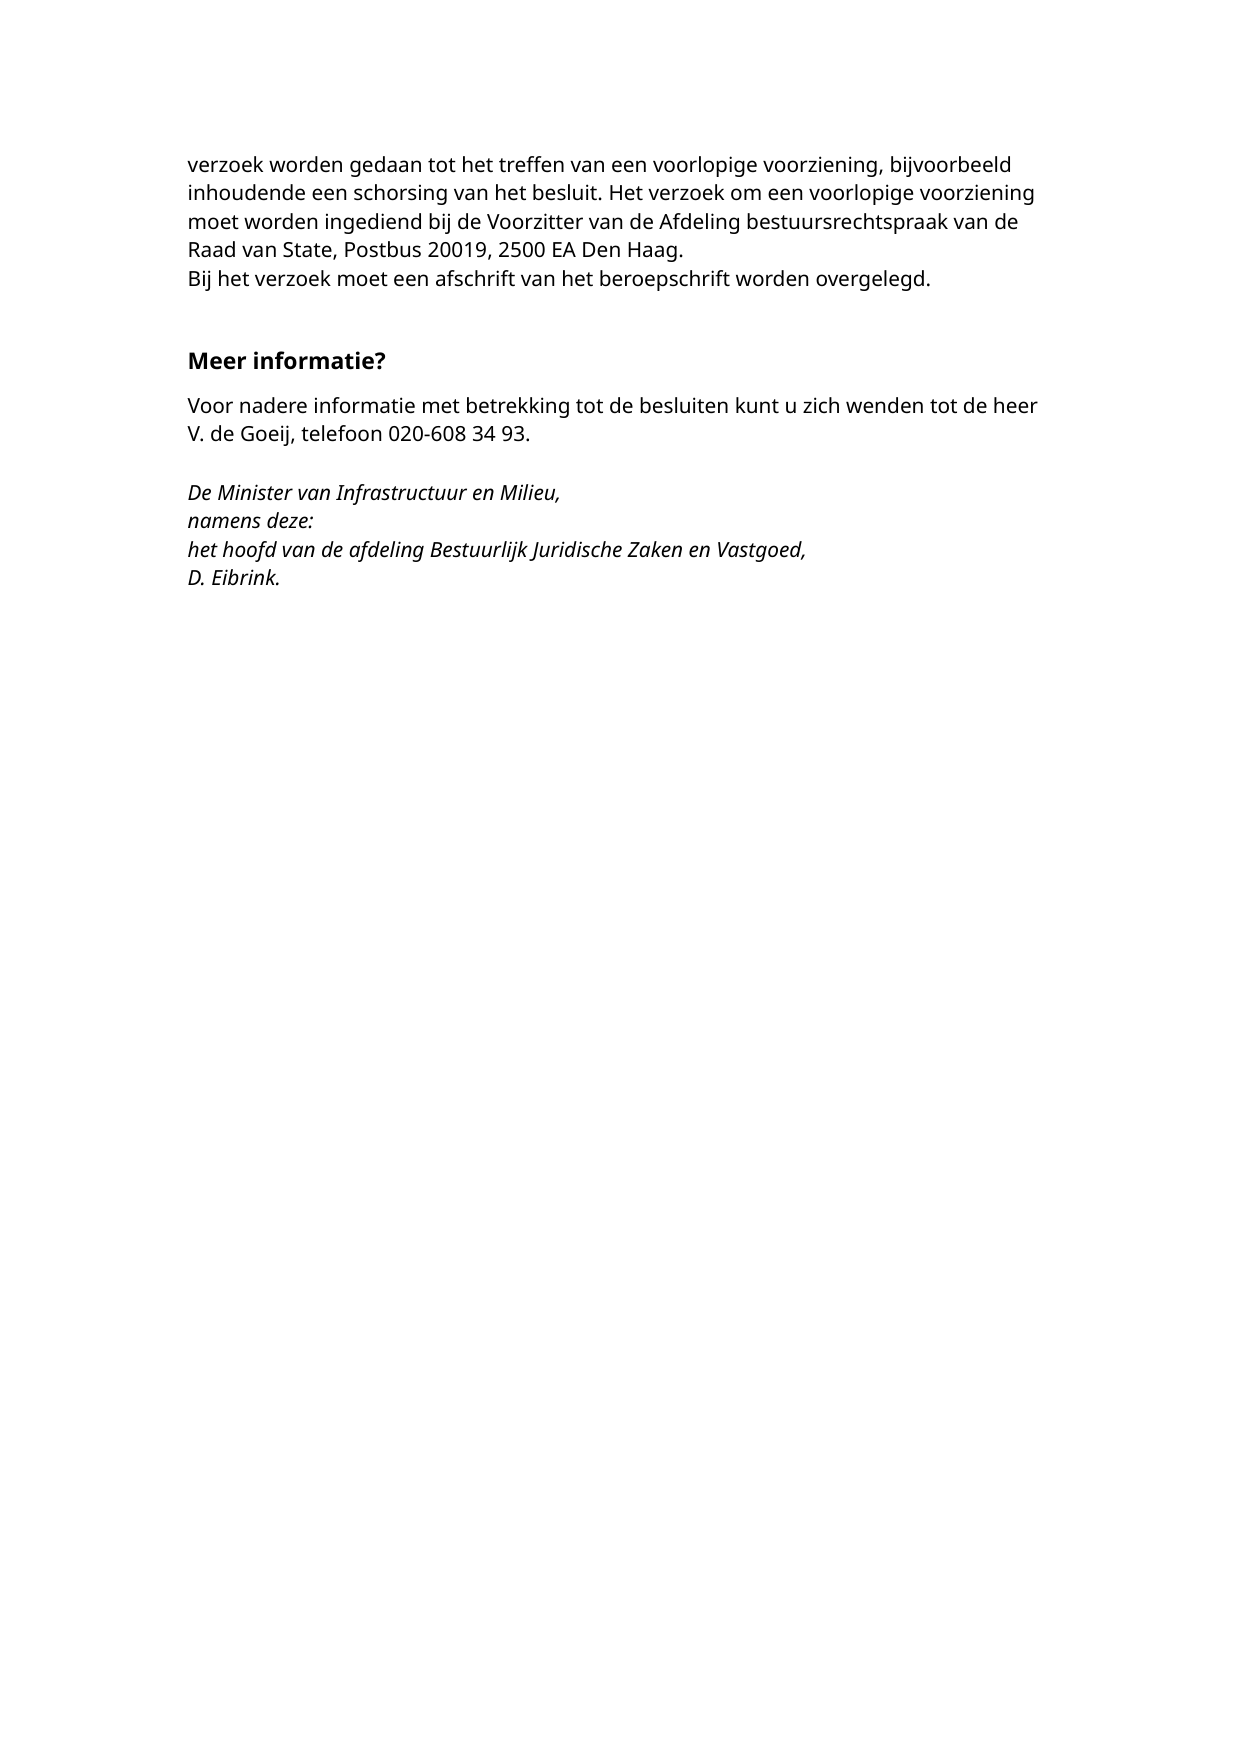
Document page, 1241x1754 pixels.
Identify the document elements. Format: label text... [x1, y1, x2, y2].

text verzoek worden gedaan tot het treffen van een voorlopige voorziening, bijvoorbeeld inhoudende een schorsing van het besluit. Het verzoek om een voorlopige voorziening moet worden ingediend bij de Voorzitter van de Afdeling bestuursrechtspraak van de Raad van State, Postbus 20019, 2500 EA Den Haag. [187, 150, 1053, 264]
text namens deze: [187, 506, 1053, 535]
text D. Eibrink. [187, 563, 1053, 592]
text Voor nadere informatie met betrekking tot de besluiten kunt u zich wenden tot de heer V. de Goeij, telefoon 020-608 34 93. [187, 391, 1053, 448]
text De Minister van Infrastructuur en Milieu, [187, 478, 1053, 506]
text het hoofd van de afdeling Bestuurlijk Juridische Zaken en Vastgoed, [187, 535, 1053, 563]
subtitle Meer informatie? [187, 345, 1053, 376]
text Bij het verzoek moet een afschrift van het beroepschrift worden overgelegd. [187, 264, 1053, 292]
